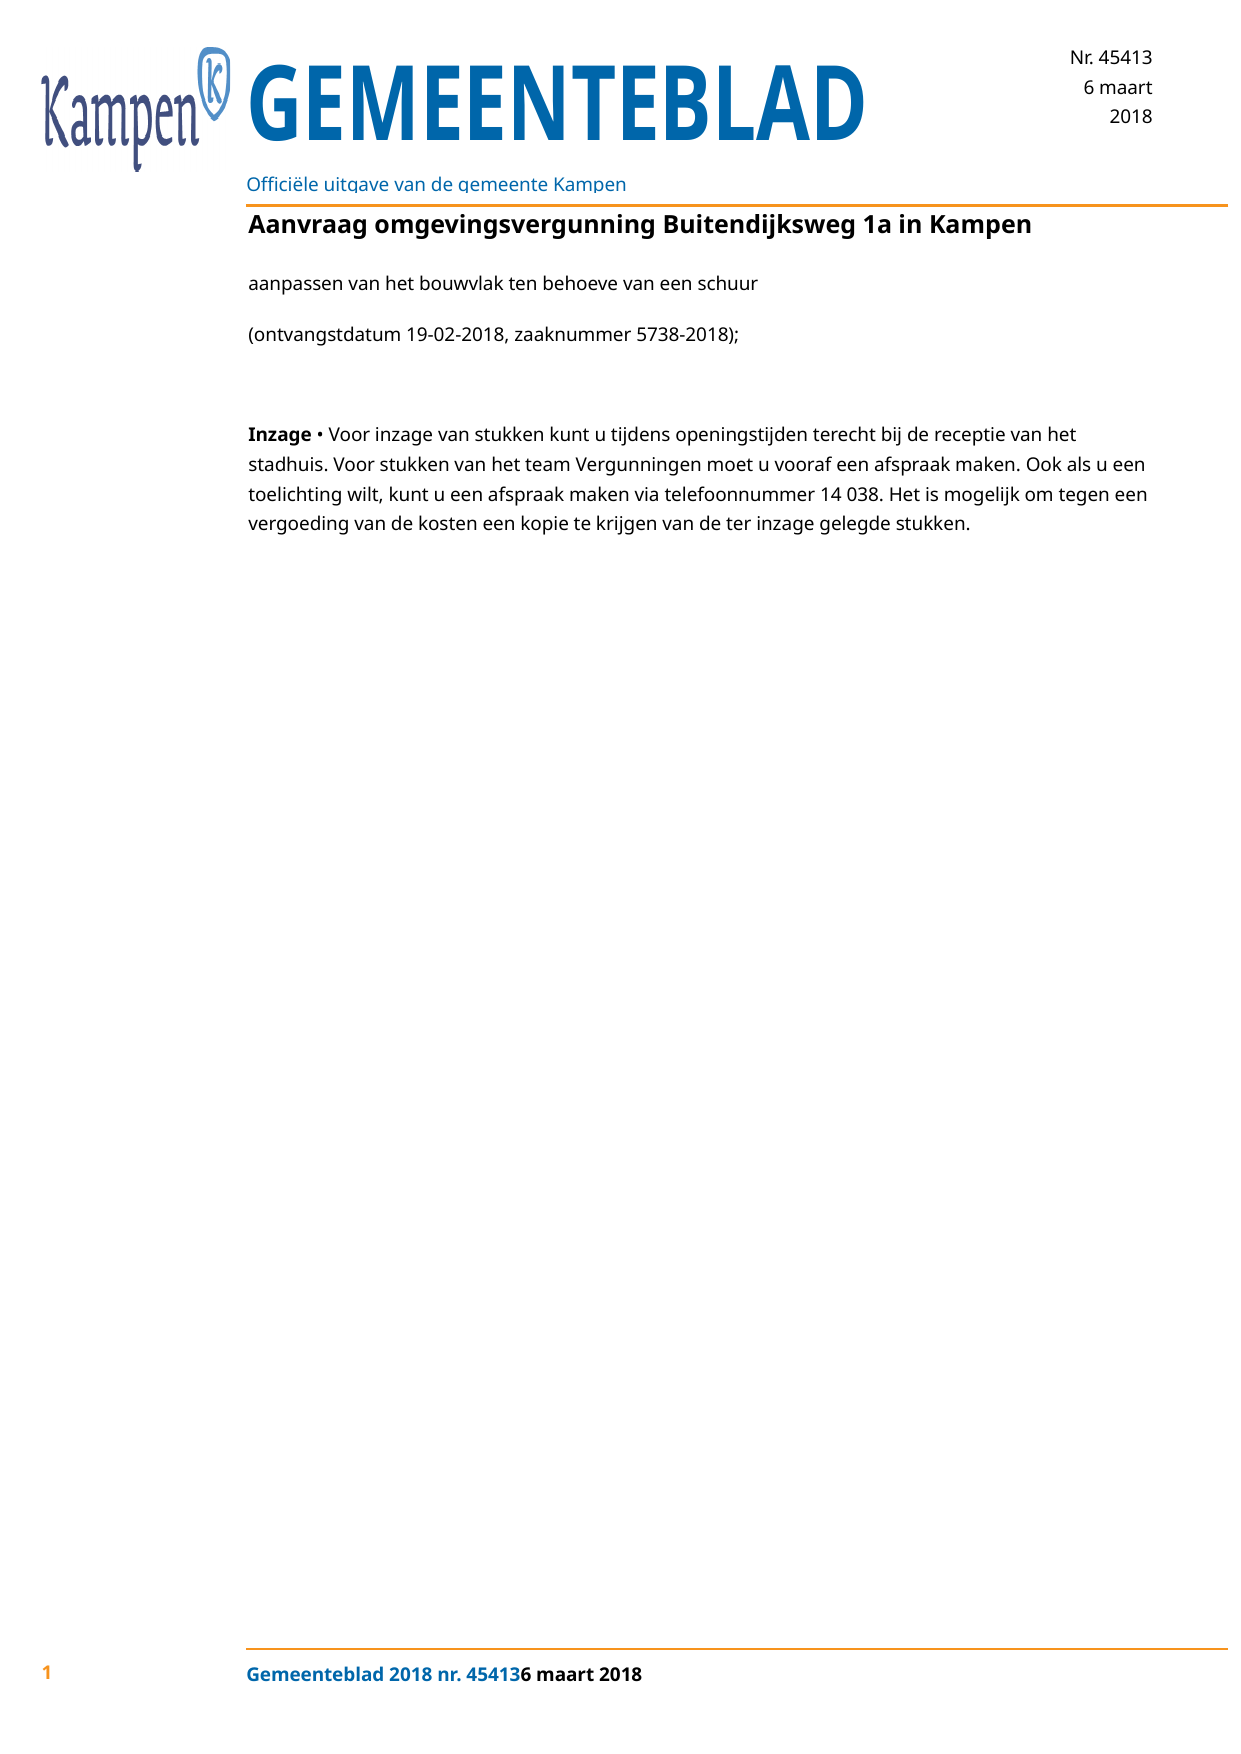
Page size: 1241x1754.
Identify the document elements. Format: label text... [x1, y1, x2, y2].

text (ontvangstdatum 19-02-2018, zaaknummer 5738-2018); [248, 321, 1152, 346]
text Inzage • Voor inzage van stukken kunt u tijdens openingstijden terecht bij de receptie van het stadhuis. Voor stukken van het team Vergunningen moet u vooraf een afspraak maken. Ook als u een toelichting wilt, kunt u een afspraak maken via telefoonnummer 14 038. Het is mogelijk om tegen een vergoeding van de kosten een kopie te krijgen van de ter inzage gelegde stukken. [248, 422, 1152, 536]
picture [41, 47, 231, 172]
text Aanvraag omgevingsvergunning Buitendijksweg 1a in Kampen [248, 207, 1152, 241]
text aanpassen van het bouwvlak ten behoeve van een schuur [248, 270, 1152, 296]
